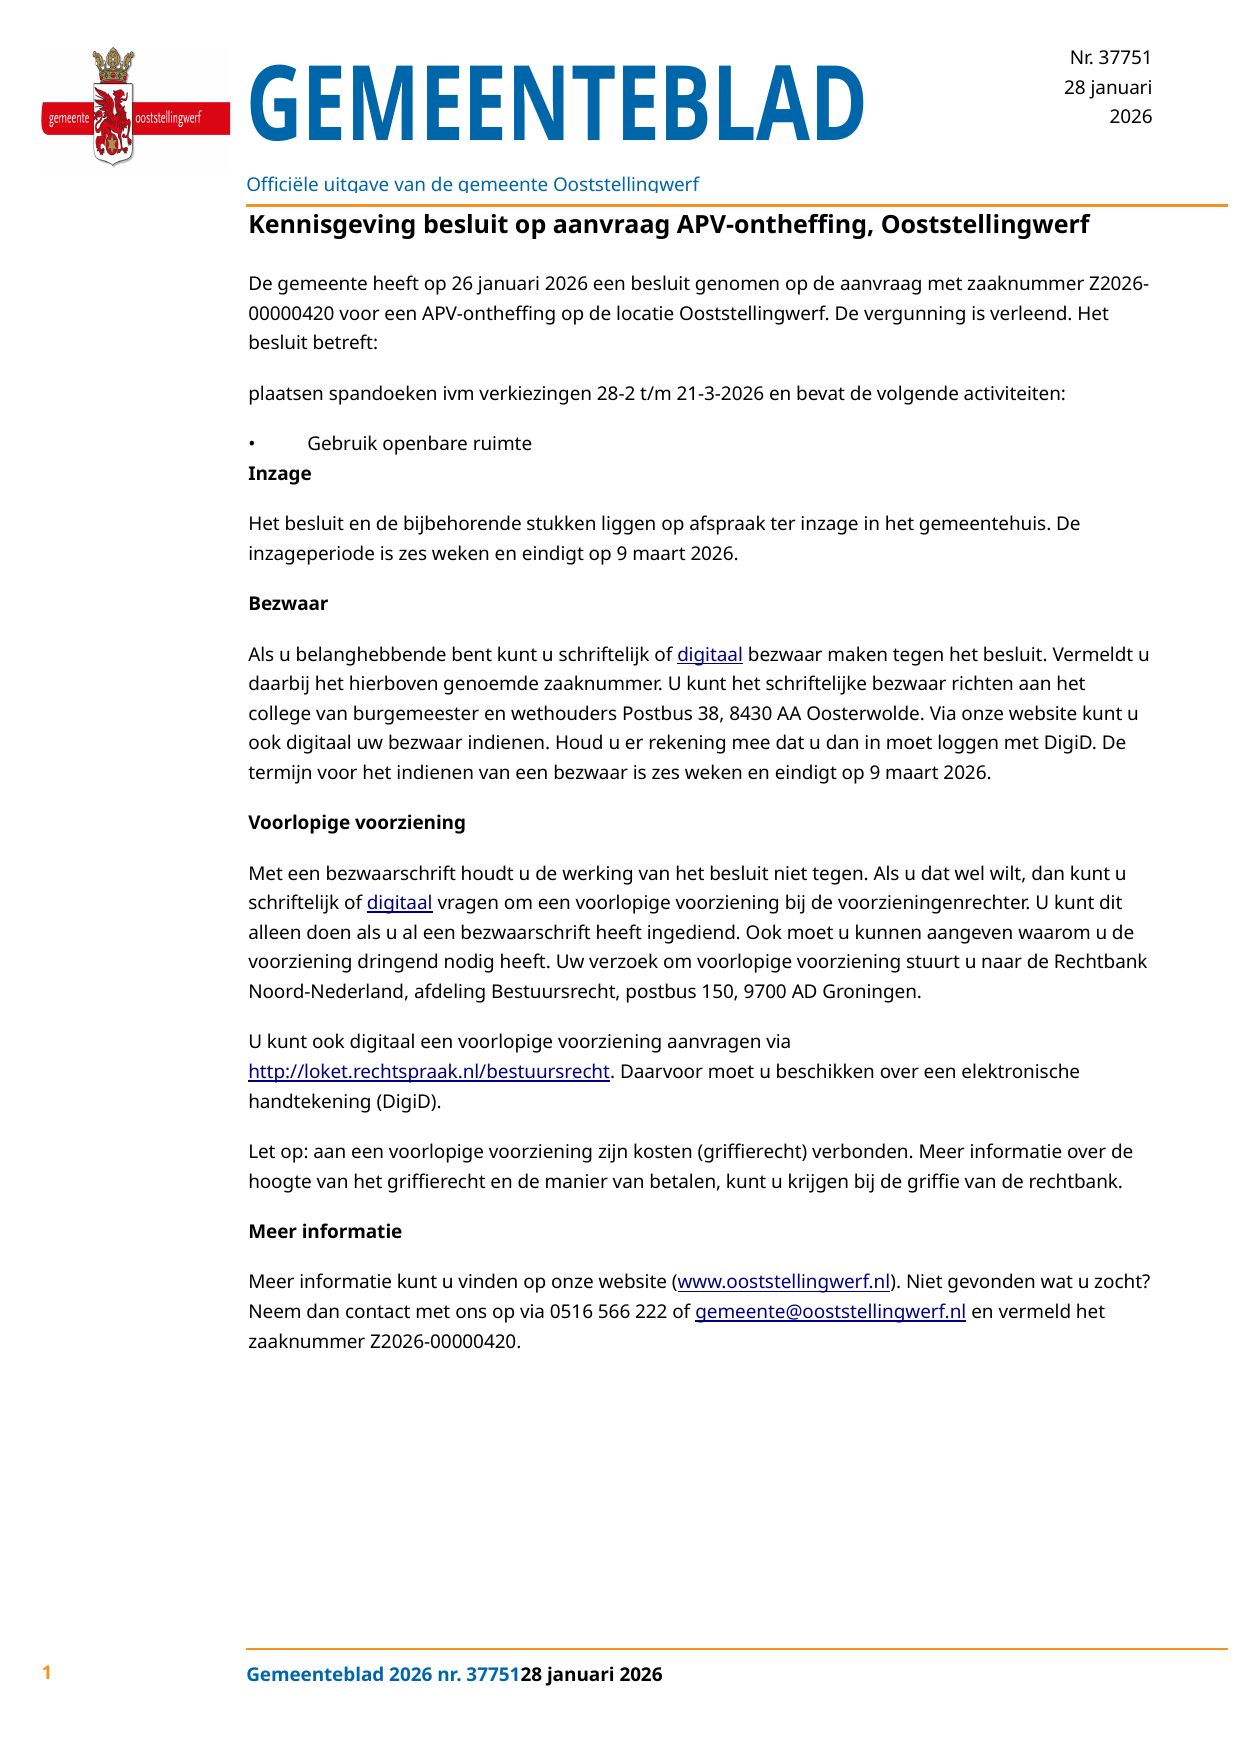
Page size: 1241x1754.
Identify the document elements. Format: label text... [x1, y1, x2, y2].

text Het besluit en de bijbehorende stukken liggen op afspraak ter inzage in het gemeentehuis. De inzageperiode is zes weken en eindigt op 9 maart 2026. [248, 510, 1152, 566]
text Inzage [248, 460, 1152, 486]
text Met een bezwaarschrift houdt u de werking van het besluit niet tegen. Als u dat wel wilt, dan kunt u schriftelijk of digitaal vragen om een voorlopige voorziening bij de voorzieningenrechter. U kunt dit alleen doen als u al een bezwaarschrift heeft ingediend. Ook moet u kunnen aangeven waarom u de voorziening dringend nodig heeft. Uw verzoek om voorlopige voorziening stuurt u naar de Rechtbank Noord-Nederland, afdeling Bestuursrecht, postbus 150, 9700 AD Groningen. [248, 860, 1152, 1004]
text Let op: aan een voorlopige voorziening zijn kosten (griffierecht) verbonden. Meer informatie over de hoogte van het griffierecht en de manier van betalen, kunt u krijgen bij de griffie van de rechtbank. [248, 1138, 1152, 1193]
picture [41, 47, 231, 172]
text Voorlopige voorziening [248, 809, 1152, 835]
list Gebruik openbare ruimte [248, 430, 1152, 456]
text Als u belanghebbende bent kunt u schriftelijk of digitaal bezwaar maken tegen het besluit. Vermeldt u daarbij het hierboven genoemde zaaknummer. U kunt het schriftelijke bezwaar richten aan het college van burgemeester en wethouders Postbus 38, 8430 AA Oosterwolde. Via onze website kunt u ook digitaal uw bezwaar indienen. Houd u er rekening mee dat u dan in moet loggen met DigiD. De termijn voor het indienen van een bezwaar is zes weken en eindigt op 9 maart 2026. [248, 641, 1152, 785]
text De gemeente heeft op 26 januari 2026 een besluit genomen op de aanvraag met zaaknummer Z2026-00000420 voor een APV-ontheffing op de locatie Ooststellingwerf. De vergunning is verleend. Het besluit betreft: [248, 270, 1152, 355]
text Kennisgeving besluit op aanvraag APV-ontheffing, Ooststellingwerf [248, 207, 1152, 241]
text plaatsen spandoeken ivm verkiezingen 28-2 t/m 21-3-2026 en bevat de volgende activiteiten: [248, 380, 1152, 406]
text Meer informatie kunt u vinden op onze website (www.ooststellingwerf.nl). Niet gevonden wat u zocht? Neem dan contact met ons op via 0516 566 222 of gemeente@ooststellingwerf.nl en vermeld het zaaknummer Z2026-00000420. [248, 1269, 1152, 1353]
text Bezwaar [248, 590, 1152, 616]
text U kunt ook digitaal een voorlopige voorziening aanvragen via http://loket.rechtspraak.nl/bestuursrecht. Daarvoor moet u beschikken over een elektronische handtekening (DigiD). [248, 1029, 1152, 1113]
text Meer informatie [248, 1218, 1152, 1244]
